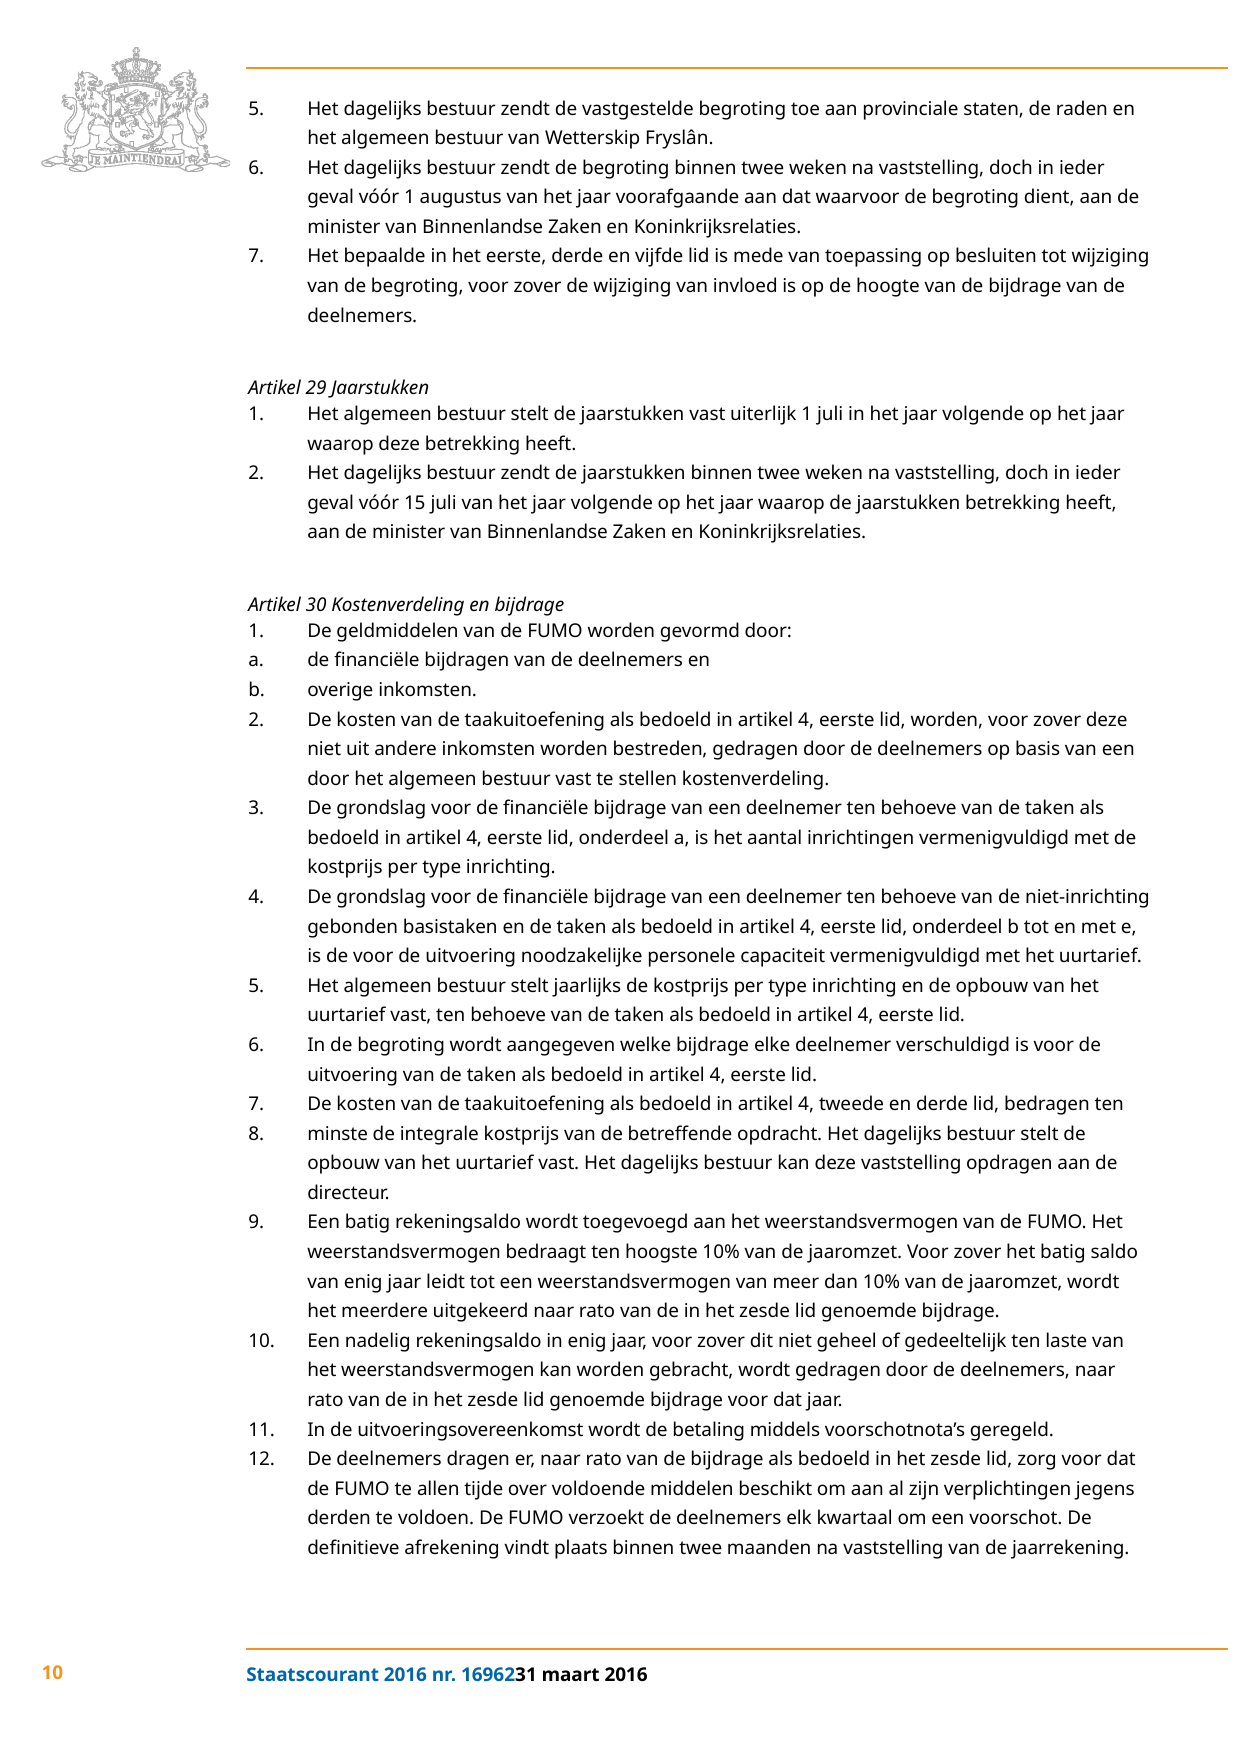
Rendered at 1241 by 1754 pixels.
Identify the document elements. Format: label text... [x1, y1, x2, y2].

list Het dagelijks bestuur zendt de vastgestelde begroting toe aan provinciale staten, de raden en het algemeen bestuur van Wetterskip Fryslân. [248, 95, 1152, 150]
list Het algemeen bestuur stelt jaarlijks de kostprijs per type inrichting en de opbouw van het uurtarief vast, ten behoeve van de taken als bedoeld in artikel 4, eerste lid. [248, 972, 1152, 1027]
list Een nadelig rekeningsaldo in enig jaar, voor zover dit niet geheel of gedeeltelijk ten laste van het weerstandsvermogen kan worden gebracht, wordt gedragen door de deelnemers, naar rato van de in het zesde lid genoemde bijdrage voor dat jaar. [248, 1327, 1152, 1412]
list De deelnemers dragen er, naar rato van de bijdrage als bedoeld in het zesde lid, zorg voor dat de FUMO te allen tijde over voldoende middelen beschikt om aan al zijn verplichtingen jegens derden te voldoen. De FUMO verzoekt de deelnemers elk kwartaal om een voorschot. De definitieve afrekening vindt plaats binnen twee maanden na vaststelling van de jaarrekening. [248, 1445, 1152, 1560]
list de financiële bijdragen van de deelnemers en [248, 647, 1152, 672]
list minste de integrale kostprijs van de betreffende opdracht. Het dagelijks bestuur stelt de opbouw van het uurtarief vast. Het dagelijks bestuur kan deze vaststelling opdragen aan de directeur. [248, 1120, 1152, 1205]
list Het bepaalde in het eerste, derde en vijfde lid is mede van toepassing op besluiten tot wijziging van de begroting, voor zover de wijziging van invloed is op de hoogte van de bijdrage van de deelnemers. [248, 243, 1152, 328]
list De kosten van de taakuitoefening als bedoeld in artikel 4, eerste lid, worden, voor zover deze niet uit andere inkomsten worden bestreden, gedragen door de deelnemers op basis van een door het algemeen bestuur vast te stellen kostenverdeling. [248, 706, 1152, 791]
list In de begroting wordt aangegeven welke bijdrage elke deelnemer verschuldigd is voor de uitvoering van de taken als bedoeld in artikel 4, eerste lid. [248, 1031, 1152, 1087]
list Een batig rekeningsaldo wordt toegevoegd aan het weerstandsvermogen van de FUMO. Het weerstandsvermogen bedraagt ten hoogste 10% van de jaaromzet. Voor zover het batig saldo van enig jaar leidt tot een weerstandsvermogen van meer dan 10% van de jaaromzet, wordt het meerdere uitgekeerd naar rato van de in het zesde lid genoemde bijdrage. [248, 1209, 1152, 1323]
list Het algemeen bestuur stelt de jaarstukken vast uiterlijk 1 juli in het jaar volgende op het jaar waarop deze betrekking heeft. [248, 400, 1152, 456]
list De grondslag voor de financiële bijdrage van een deelnemer ten behoeve van de taken als bedoeld in artikel 4, eerste lid, onderdeel a, is het aantal inrichtingen vermenigvuldigd met de kostprijs per type inrichting. [248, 794, 1152, 879]
list Het dagelijks bestuur zendt de begroting binnen twee weken na vaststelling, doch in ieder geval vóór 1 augustus van het jaar voorafgaande aan dat waarvoor de begroting dient, aan de minister van Binnenlandse Zaken en Koninkrijksrelaties. [248, 154, 1152, 239]
list Het dagelijks bestuur zendt de jaarstukken binnen twee weken na vaststelling, doch in ieder geval vóór 15 juli van het jaar volgende op het jaar waarop de jaarstukken betrekking heeft, aan de minister van Binnenlandse Zaken en Koninkrijksrelaties. [248, 459, 1152, 544]
text Artikel 29 Jaarstukken [248, 374, 1152, 400]
list overige inkomsten. [248, 676, 1152, 702]
text Artikel 30 Kostenverdeling en bijdrage [248, 591, 1152, 617]
list De geldmiddelen van de FUMO worden gevormd door: [248, 617, 1152, 643]
list De kosten van de taakuitoefening als bedoeld in artikel 4, tweede en derde lid, bedragen ten [248, 1090, 1152, 1116]
list De grondslag voor de financiële bijdrage van een deelnemer ten behoeve van de niet-inrichting gebonden basistaken en de taken als bedoeld in artikel 4, eerste lid, onderdeel b tot en met e, is de voor de uitvoering noodzakelijke personele capaciteit vermenigvuldigd met het uurtarief. [248, 883, 1152, 968]
list In de uitvoeringsovereenkomst wordt de betaling middels voorschotnota’s geregeld. [248, 1416, 1152, 1442]
picture [41, 47, 231, 172]
